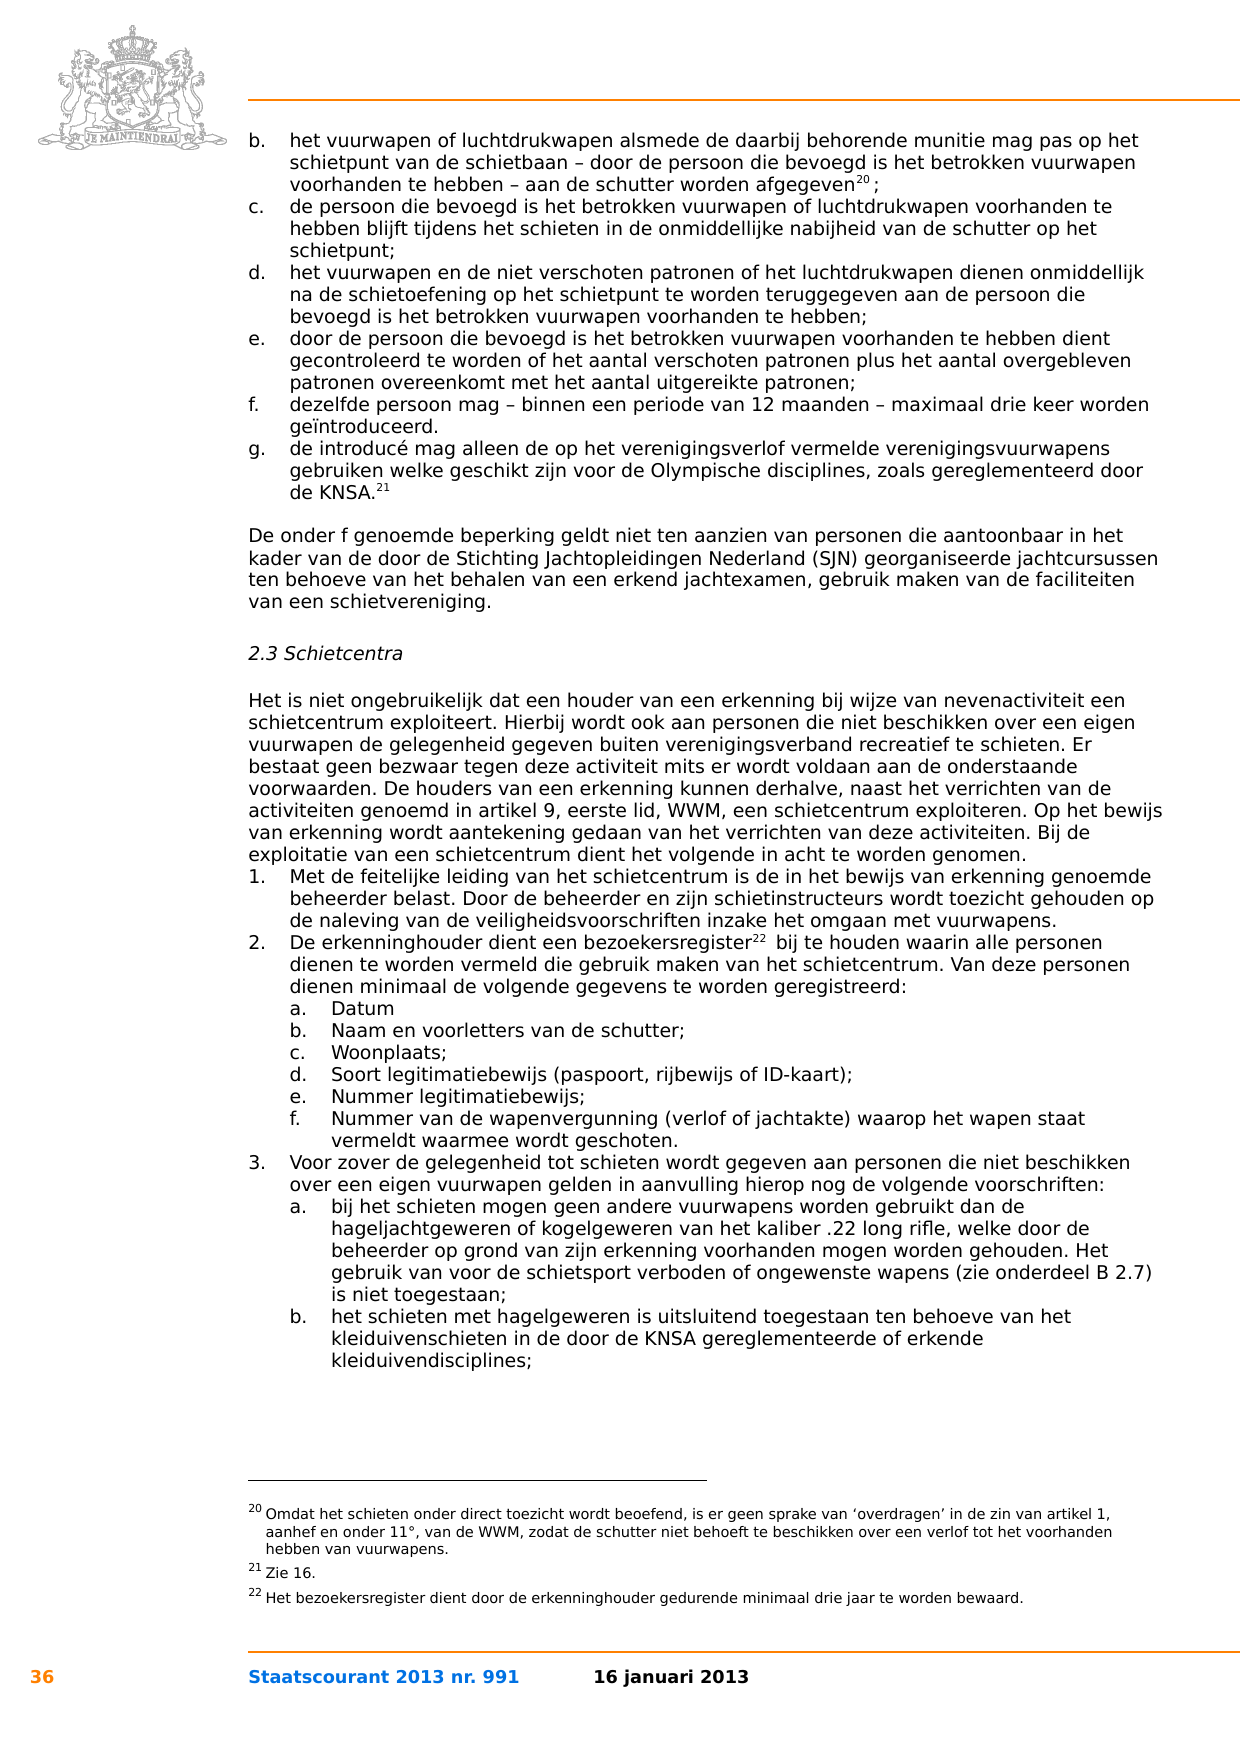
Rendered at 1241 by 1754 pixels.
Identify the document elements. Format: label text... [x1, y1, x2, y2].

text Omdat het schieten onder direct toezicht wordt beoefend, is er geen sprake van ‘overdragen’ in de zin van artikel 1, aanhef en onder 11°, van de WWM, zodat de schutter niet behoeft te beschikken over een verlof tot het voorhanden hebben van vuurwapens. [248, 1502, 1163, 1558]
text a. bij het schieten mogen geen andere vuurwapens worden gebruikt dan de hageljachtgeweren of kogelgeweren van het kaliber .22 long rifle, welke door de beheerder op grond van zijn erkenning voorhanden mogen worden gehouden. Het gebruik van voor de schietsport verboden of ongewenste wapens (zie onderdeel B 2.7) is niet toegestaan; [289, 1196, 1163, 1306]
text b. het schieten met hagelgeweren is uitsluitend toegestaan ten behoeve van het kleiduivenschieten in de door de KNSA gereglementeerde of erkende kleiduivendisciplines; [289, 1306, 1163, 1372]
text b. het vuurwapen of luchtdrukwapen alsmede de daarbij behorende munitie mag pas op het schietpunt van de schietbaan – door de persoon die bevoegd is het betrokken vuurwapen voorhanden te hebben – aan de schutter worden afgegeven; [248, 130, 1163, 196]
text g. de introducé mag alleen de op het verenigingsverlof vermelde verenigingsvuurwapens gebruiken welke geschikt zijn voor de Olympische disciplines, zoals gereglementeerd door de KNSA. [248, 438, 1163, 503]
subtitle 2.3 Schietcentra [248, 643, 1163, 665]
text 2. De erkenninghouder dient een bezoekersregister bij te houden waarin alle personen dienen te worden vermeld die gebruik maken van het schietcentrum. Van deze personen dienen minimaal de volgende gegevens te worden geregistreerd: [248, 932, 1163, 998]
text c. Woonplaats; [289, 1042, 1163, 1064]
text b. Naam en voorletters van de schutter; [289, 1020, 1163, 1042]
text e. Nummer legitimatiebewijs; [289, 1086, 1163, 1108]
text 3. Voor zover de gelegenheid tot schieten wordt gegeven aan personen die niet beschikken over een eigen vuurwapen gelden in aanvulling hierop nog de volgende voorschriften: [248, 1152, 1163, 1196]
text Zie 16. [248, 1561, 1163, 1583]
text f. Nummer van de wapenvergunning (verlof of jachtakte) waarop het wapen staat vermeldt waarmee wordt geschoten. [289, 1108, 1163, 1152]
text Het bezoekersregister dient door de erkenninghouder gedurende minimaal drie jaar te worden bewaard. [248, 1586, 1163, 1608]
text De onder f genoemde beperking geldt niet ten aanzien van personen die aantoonbaar in het kader van de door de Stichting Jachtopleidingen Nederland (SJN) georganiseerde jachtcursussen ten behoeve van het behalen van een erkend jachtexamen, gebruik maken van de faciliteiten van een schietvereniging. [248, 525, 1163, 613]
text a. Datum [289, 998, 1163, 1020]
text 1. Met de feitelijke leiding van het schietcentrum is de in het bewijs van erkenning genoemde beheerder belast. Door de beheerder en zijn schietinstructeurs wordt toezicht gehouden op de naleving van de veiligheidsvoorschriften inzake het omgaan met vuurwapens. [248, 866, 1163, 932]
text f. dezelfde persoon mag – binnen een periode van 12 maanden – maximaal drie keer worden geïntroduceerd. [248, 394, 1163, 438]
text c. de persoon die bevoegd is het betrokken vuurwapen of luchtdrukwapen voorhanden te hebben blijft tijdens het schieten in de onmiddellijke nabijheid van de schutter op het schietpunt; [248, 196, 1163, 262]
text Het is niet ongebruikelijk dat een houder van een erkenning bij wijze van nevenactiviteit een schietcentrum exploiteert. Hierbij wordt ook aan personen die niet beschikken over een eigen vuurwapen de gelegenheid gegeven buiten verenigingsverband recreatief te schieten. Er bestaat geen bezwaar tegen deze activiteit mits er wordt voldaan aan de onderstaande voorwaarden. De houders van een erkenning kunnen derhalve, naast het verrichten van de activiteiten genoemd in artikel 9, eerste lid, WWM, een schietcentrum exploiteren. Op het bewijs van erkenning wordt aantekening gedaan van het verrichten van deze activiteiten. Bij de exploitatie van een schietcentrum dient het volgende in acht te worden genomen. [248, 690, 1163, 866]
text d. Soort legitimatiebewijs (paspoort, rijbewijs of ID-kaart); [289, 1064, 1163, 1086]
text e. door de persoon die bevoegd is het betrokken vuurwapen voorhanden te hebben dient gecontroleerd te worden of het aantal verschoten patronen plus het aantal overgebleven patronen overeenkomt met het aantal uitgereikte patronen; [248, 328, 1163, 394]
text d. het vuurwapen en de niet verschoten patronen of het luchtdrukwapen dienen onmiddellijk na de schietoefening op het schietpunt te worden teruggegeven aan de persoon die bevoegd is het betrokken vuurwapen voorhanden te hebben; [248, 262, 1163, 328]
picture [38, 25, 227, 150]
